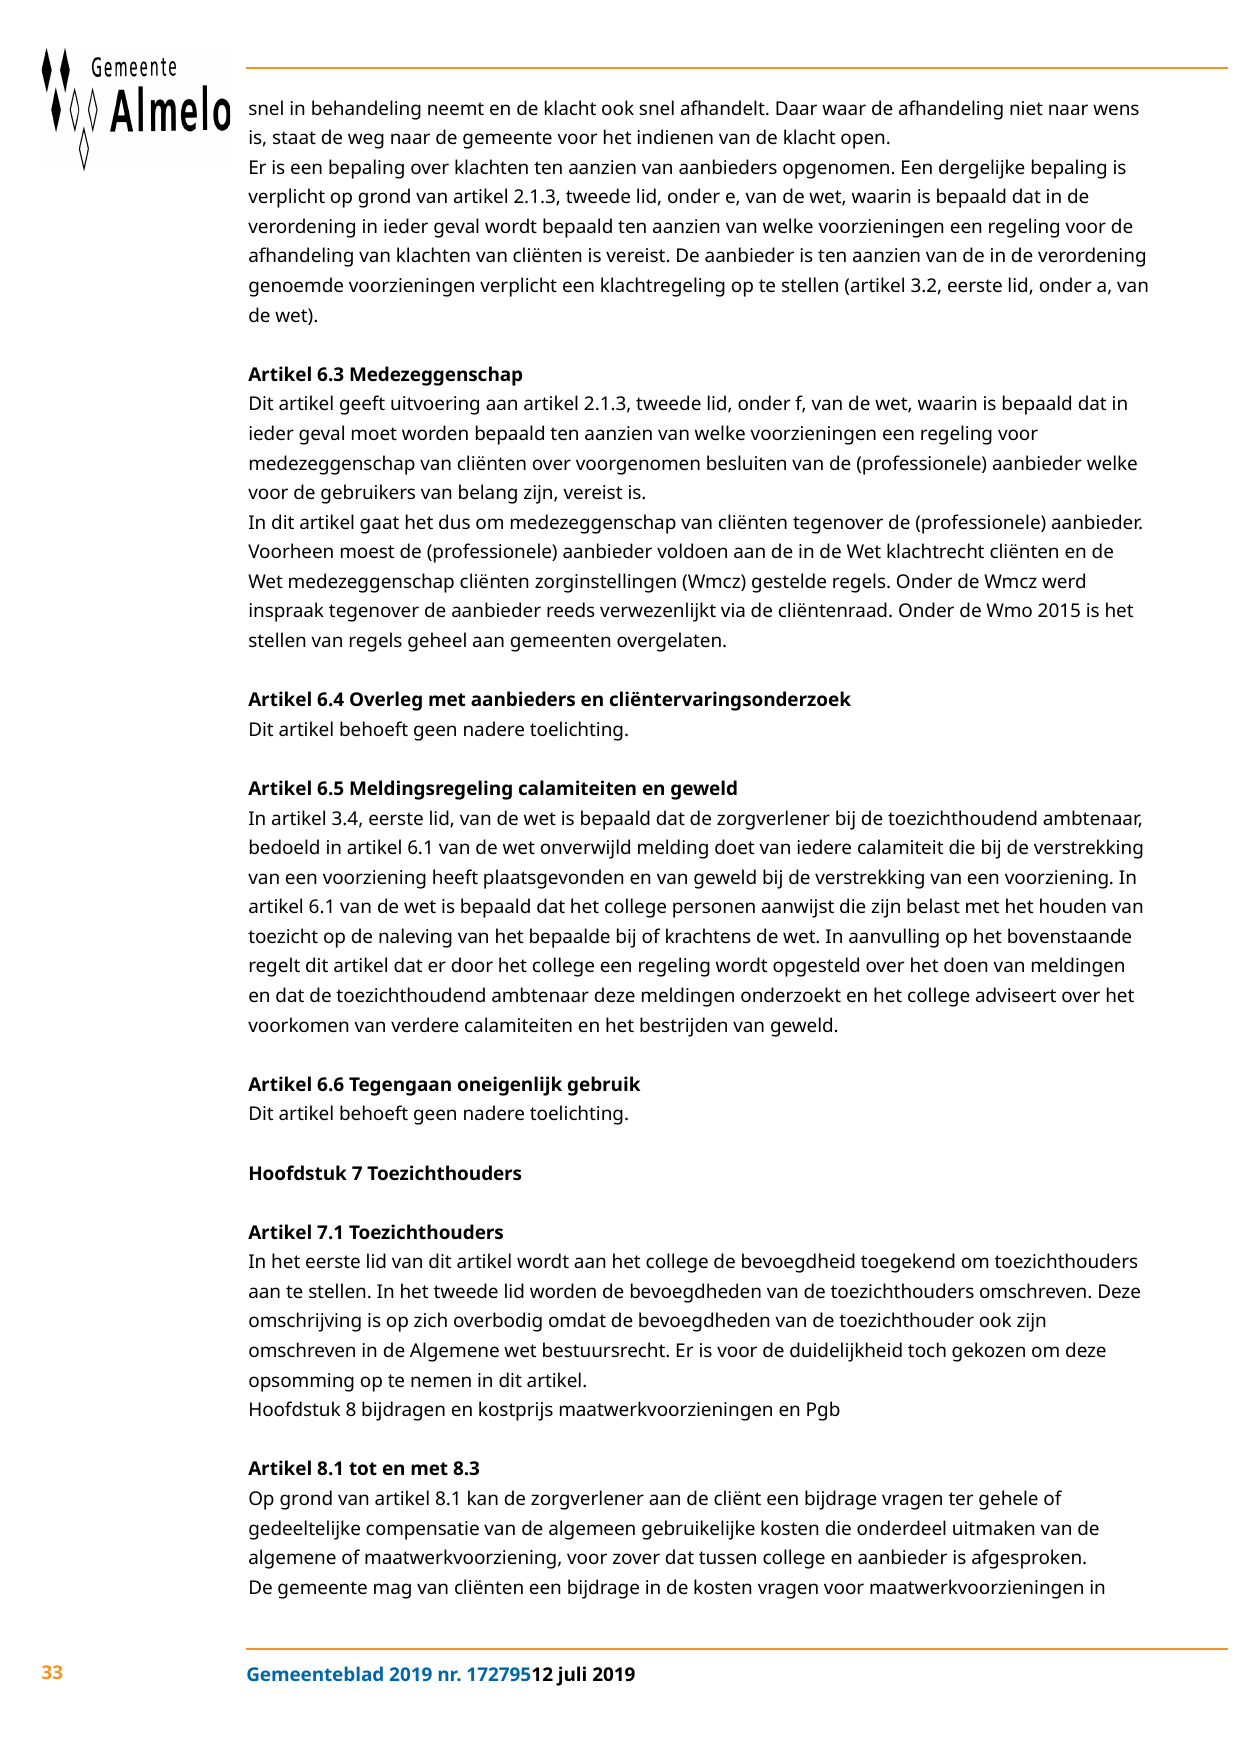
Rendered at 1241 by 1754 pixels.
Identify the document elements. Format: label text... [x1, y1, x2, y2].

text In het eerste lid van dit artikel wordt aan het college de bevoegdheid toegekend om toezichthouders aan te stellen. In het tweede lid worden de bevoegdheden van de toezichthouders omschreven. Deze omschrijving is op zich overbodig omdat de bevoegdheden van de toezichthouder ook zijn omschreven in de Algemene wet bestuursrecht. Er is voor de duidelijkheid toch gekozen om deze opsomming op te nemen in dit artikel. [248, 1248, 1152, 1393]
text Hoofdstuk 8 bijdragen en kostprijs maatwerkvoorzieningen en Pgb [248, 1396, 1152, 1422]
text Dit artikel geeft uitvoering aan artikel 2.1.3, tweede lid, onder f, van de wet, waarin is bepaald dat in ieder geval moet worden bepaald ten aanzien van welke voorzieningen een regeling voor medezeggenschap van cliënten over voorgenomen besluiten van de (professionele) aanbieder welke voor de gebruikers van belang zijn, vereist is. [248, 391, 1152, 505]
text snel in behandeling neemt en de klacht ook snel afhandelt. Daar waar de afhandeling niet naar wens is, staat de weg naar de gemeente voor het indienen van de klacht open. [248, 95, 1152, 150]
text Op grond van artikel 8.1 kan de zorgverlener aan de cliënt een bijdrage vragen ter gehele of gedeeltelijke compensatie van de algemeen gebruikelijke kosten die onderdeel uitmaken van de algemene of maatwerkvoorziening, voor zover dat tussen college en aanbieder is afgesproken. [248, 1485, 1152, 1570]
text De gemeente mag van cliënten een bijdrage in de kosten vragen voor maatwerkvoorzieningen in [248, 1574, 1152, 1600]
text Dit artikel behoeft geen nadere toelichting. [248, 716, 1152, 742]
text Er is een bepaling over klachten ten aanzien van aanbieders opgenomen. Een dergelijke bepaling is verplicht op grond van artikel 2.1.3, tweede lid, onder e, van de wet, waarin is bepaald dat in de verordening in ieder geval wordt bepaald ten aanzien van welke voorzieningen een regeling voor de afhandeling van klachten van cliënten is vereist. De aanbieder is ten aanzien van de in de verordening genoemde voorzieningen verplicht een klachtregeling op te stellen (artikel 3.2, eerste lid, onder a, van de wet). [248, 154, 1152, 328]
text Artikel 6.3 Medezeggenschap [248, 361, 1152, 387]
text In artikel 3.4, eerste lid, van de wet is bepaald dat de zorgverlener bij de toezichthoudend ambtenaar, bedoeld in artikel 6.1 van de wet onverwijld melding doet van iedere calamiteit die bij de verstrekking van een voorziening heeft plaatsgevonden en van geweld bij de verstrekking van een voorziening. In artikel 6.1 van de wet is bepaald dat het college personen aanwijst die zijn belast met het houden van toezicht op de naleving van het bepaalde bij of krachtens de wet. In aanvulling op het bovenstaande regelt dit artikel dat er door het college een regeling wordt opgesteld over het doen van meldingen en dat de toezichthoudend ambtenaar deze meldingen onderzoekt en het college adviseert over het voorkomen van verdere calamiteiten en het bestrijden van geweld. [248, 805, 1152, 1038]
picture [41, 47, 231, 172]
text In dit artikel gaat het dus om medezeggenschap van cliënten tegenover de (professionele) aanbieder. Voorheen moest de (professionele) aanbieder voldoen aan de in de Wet klachtrecht cliënten en de Wet medezeggenschap cliënten zorginstellingen (Wmcz) gestelde regels. Onder de Wmcz werd inspraak tegenover de aanbieder reeds verwezenlijkt via de cliëntenraad. Onder de Wmo 2015 is het stellen van regels geheel aan gemeenten overgelaten. [248, 509, 1152, 653]
text Artikel 6.5 Meldingsregeling calamiteiten en geweld [248, 775, 1152, 801]
text Dit artikel behoeft geen nadere toelichting. [248, 1101, 1152, 1126]
text Artikel 8.1 tot en met 8.3 [248, 1456, 1152, 1481]
text Hoofdstuk 7 Toezichthouders [248, 1160, 1152, 1186]
text Artikel 7.1 Toezichthouders [248, 1219, 1152, 1245]
text Artikel 6.6 Tegengaan oneigenlijk gebruik [248, 1071, 1152, 1097]
text Artikel 6.4 Overleg met aanbieders en cliëntervaringsonderzoek [248, 686, 1152, 712]
